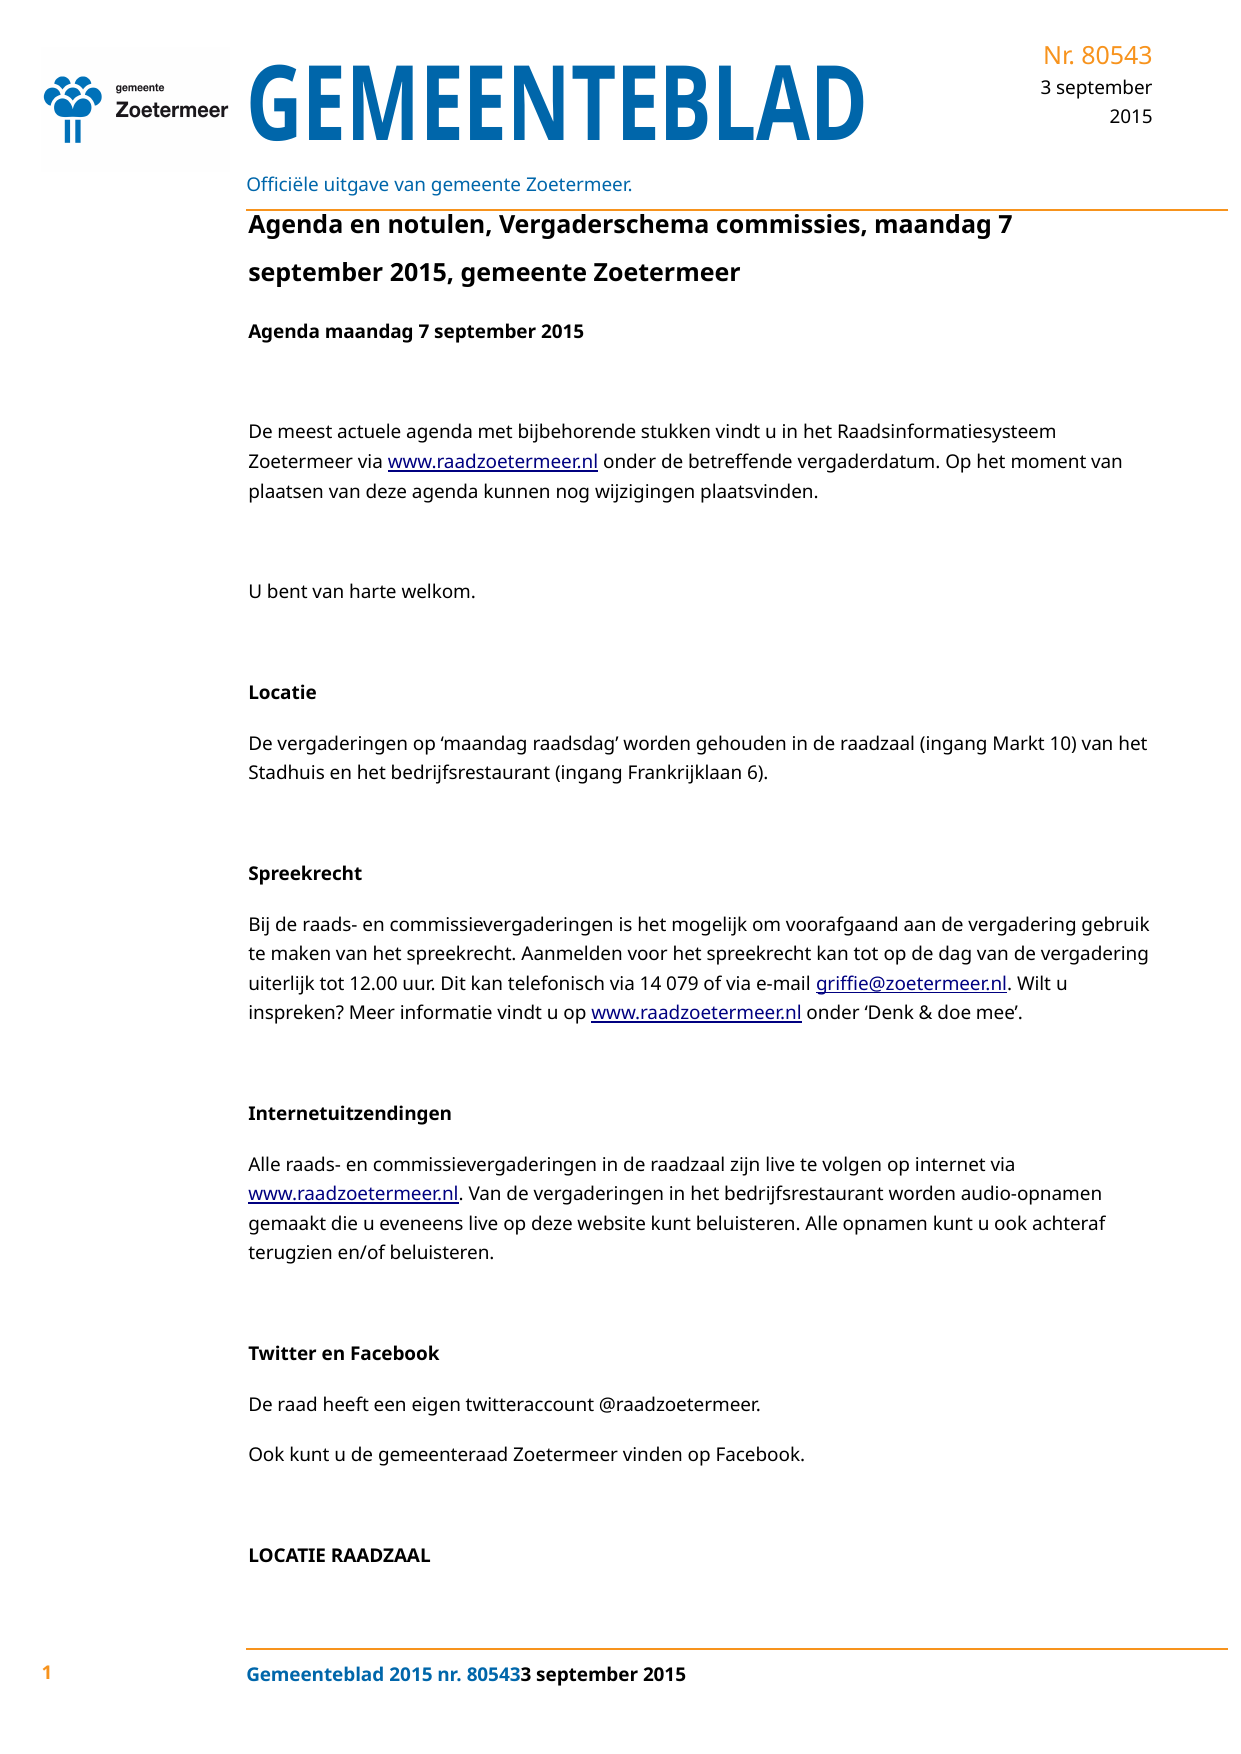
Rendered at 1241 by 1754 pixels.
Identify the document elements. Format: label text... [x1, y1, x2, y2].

text De meest actuele agenda met bijbehorende stukken vindt u in het Raadsinformatiesysteem Zoetermeer via www.raadzoetermeer.nl onder de betreffende vergaderdatum. Op het moment van plaatsen van deze agenda kunnen nog wijzigingen plaatsvinden. [248, 419, 1152, 504]
text De vergaderingen op ‘maandag raadsdag’ worden gehouden in de raadzaal (ingang Markt 10) van het Stadhuis en het bedrijfsrestaurant (ingang Frankrijklaan 6). [248, 730, 1152, 785]
text Twitter en Facebook [248, 1340, 1152, 1366]
text Agenda en notulen, Vergaderschema commissies, maandag 7 september 2015, gemeente Zoetermeer [248, 211, 1152, 288]
text Bij de raads- en commissievergaderingen is het mogelijk om voorafgaand aan de vergadering gebruik te maken van het spreekrecht. Aanmelden voor het spreekrecht kan tot op de dag van de vergadering uiterlijk tot 12.00 uur. Dit kan telefonisch via 14 079 of via e-mail griffie@zoetermeer.nl. Wilt u inspreken? Meer informatie vindt u op www.raadzoetermeer.nl onder ‘Denk & doe mee’. [248, 911, 1152, 1025]
text Agenda maandag 7 september 2015 [248, 318, 1152, 344]
text U bent van harte welkom. [248, 579, 1152, 604]
picture [41, 47, 231, 172]
text Internetuitzendingen [248, 1100, 1152, 1126]
text LOCATIE RAADZAAL [248, 1542, 1152, 1568]
text Spreekrecht [248, 860, 1152, 886]
text Alle raads- en commissievergaderingen in de raadzaal zijn live te volgen op internet via www.raadzoetermeer.nl. Van de vergaderingen in het bedrijfsrestaurant worden audio-opnamen gemaakt die u eveneens live op deze website kunt beluisteren. Alle opnamen kunt u ook achteraf terugzien en/of beluisteren. [248, 1151, 1152, 1265]
text Locatie [248, 679, 1152, 705]
text De raad heeft een eigen twitteraccount @raadzoetermeer. [248, 1391, 1152, 1417]
text Ook kunt u de gemeenteraad Zoetermeer vinden op Facebook. [248, 1441, 1152, 1467]
